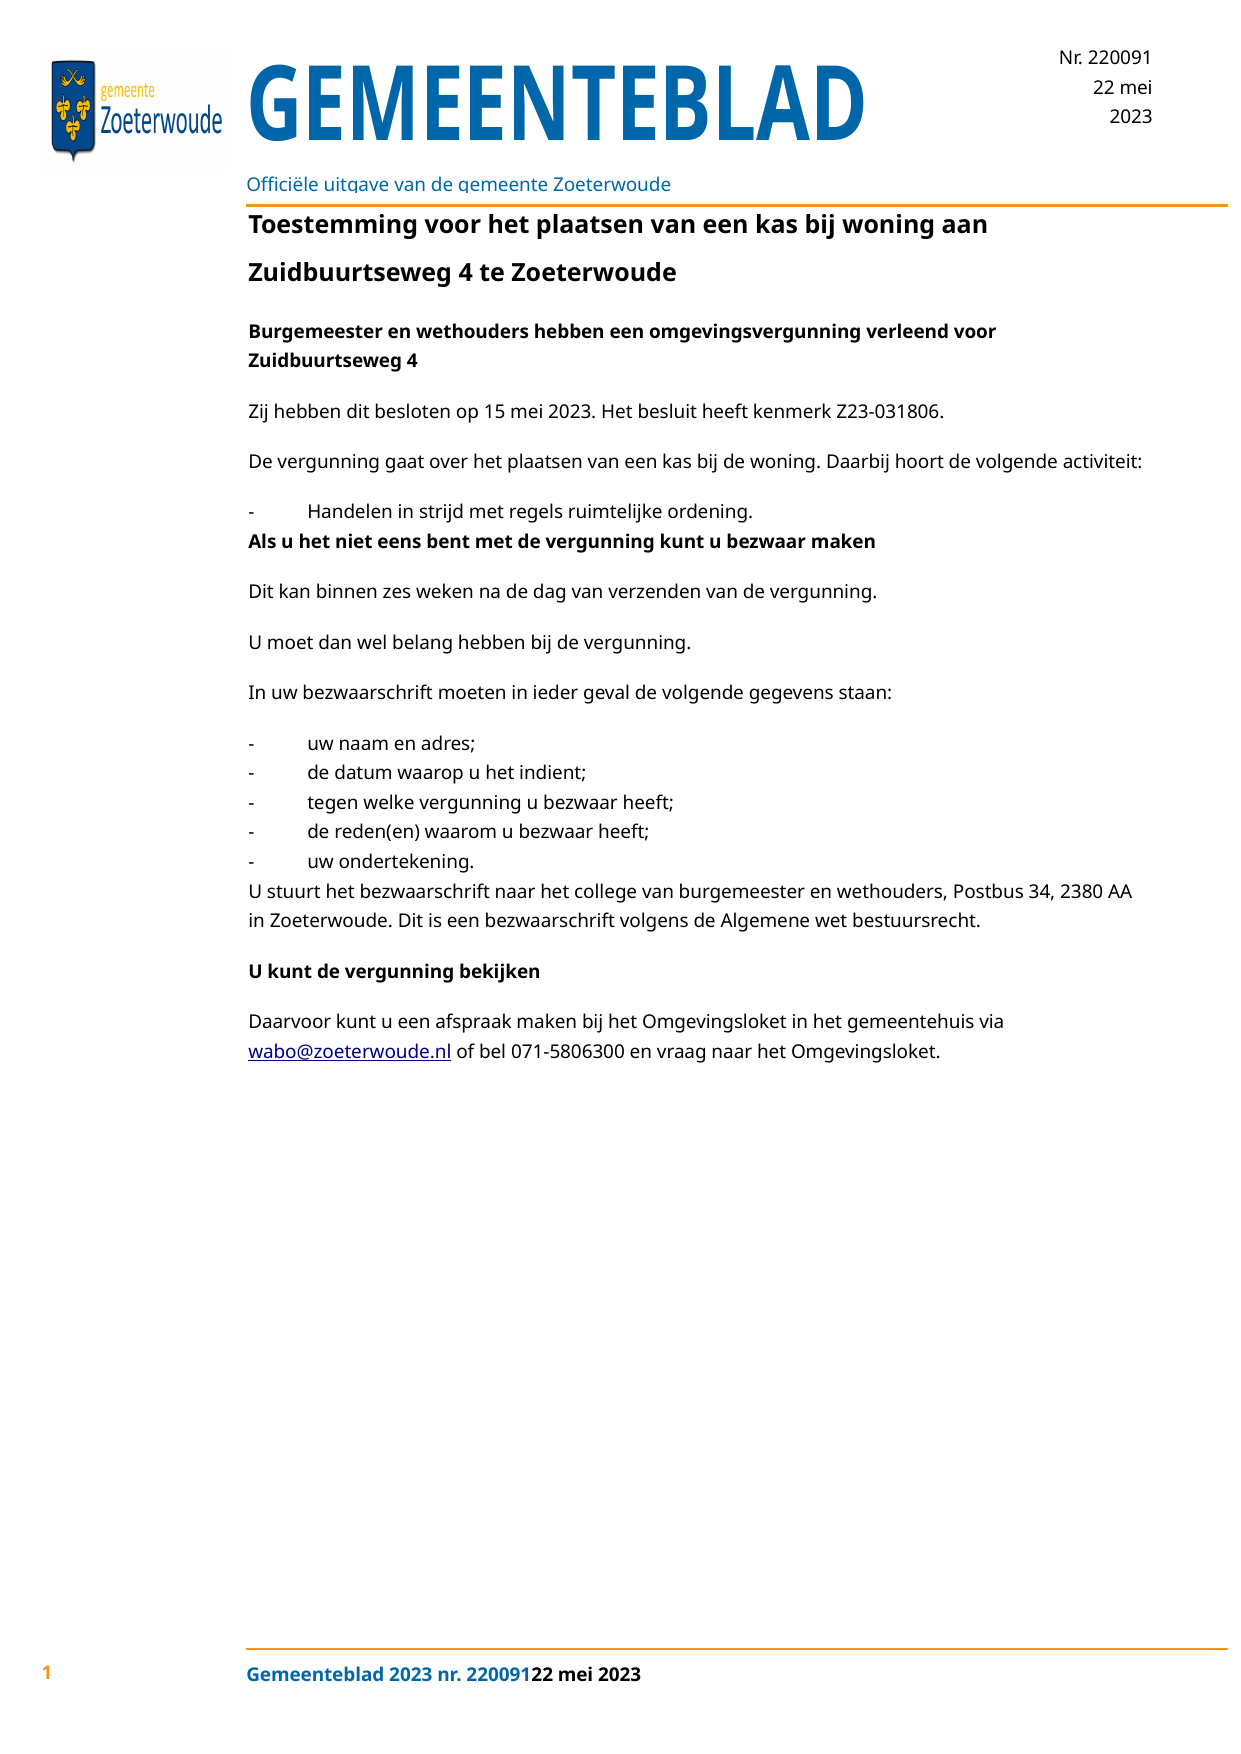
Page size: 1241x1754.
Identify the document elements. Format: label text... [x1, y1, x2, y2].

list uw naam en adres; [248, 730, 1152, 756]
list uw ondertekening. [248, 848, 1152, 874]
text In uw bezwaarschrift moeten in ieder geval de volgende gegevens staan: [248, 679, 1152, 705]
text U stuurt het bezwaarschrift naar het college van burgemeester en wethouders, Postbus 34, 2380 AA in Zoeterwoude. Dit is een bezwaarschrift volgens de Algemene wet bestuursrecht. [248, 878, 1152, 933]
text Als u het niet eens bent met de vergunning kunt u bezwaar maken [248, 528, 1152, 554]
text Dit kan binnen zes weken na de dag van verzenden van de vergunning. [248, 579, 1152, 604]
text U kunt de vergunning bekijken [248, 958, 1152, 984]
text Burgemeester en wethouders hebben een omgevingsvergunning verleend voor Zuidbuurtseweg 4 [248, 318, 1152, 373]
text Zij hebben dit besloten op 15 mei 2023. Het besluit heeft kenmerk Z23-031806. [248, 398, 1152, 424]
text De vergunning gaat over het plaatsen van een kas bij de woning. Daarbij hoort de volgende activiteit: [248, 448, 1152, 474]
list de reden(en) waarom u bezwaar heeft; [248, 819, 1152, 844]
list tegen welke vergunning u bezwaar heeft; [248, 789, 1152, 815]
text Daarvoor kunt u een afspraak maken bij het Omgevingsloket in het gemeentehuis via wabo@zoeterwoude.nl of bel 071-5806300 en vraag naar het Omgevingsloket. [248, 1008, 1152, 1064]
list Handelen in strijd met regels ruimtelijke ordening. [248, 499, 1152, 524]
text Toestemming voor het plaatsen van een kas bij woning aan Zuidbuurtseweg 4 te Zoeterwoude [248, 207, 1152, 288]
text U moet dan wel belang hebben bij de vergunning. [248, 629, 1152, 655]
picture [41, 47, 231, 172]
list de datum waarop u het indient; [248, 759, 1152, 785]
